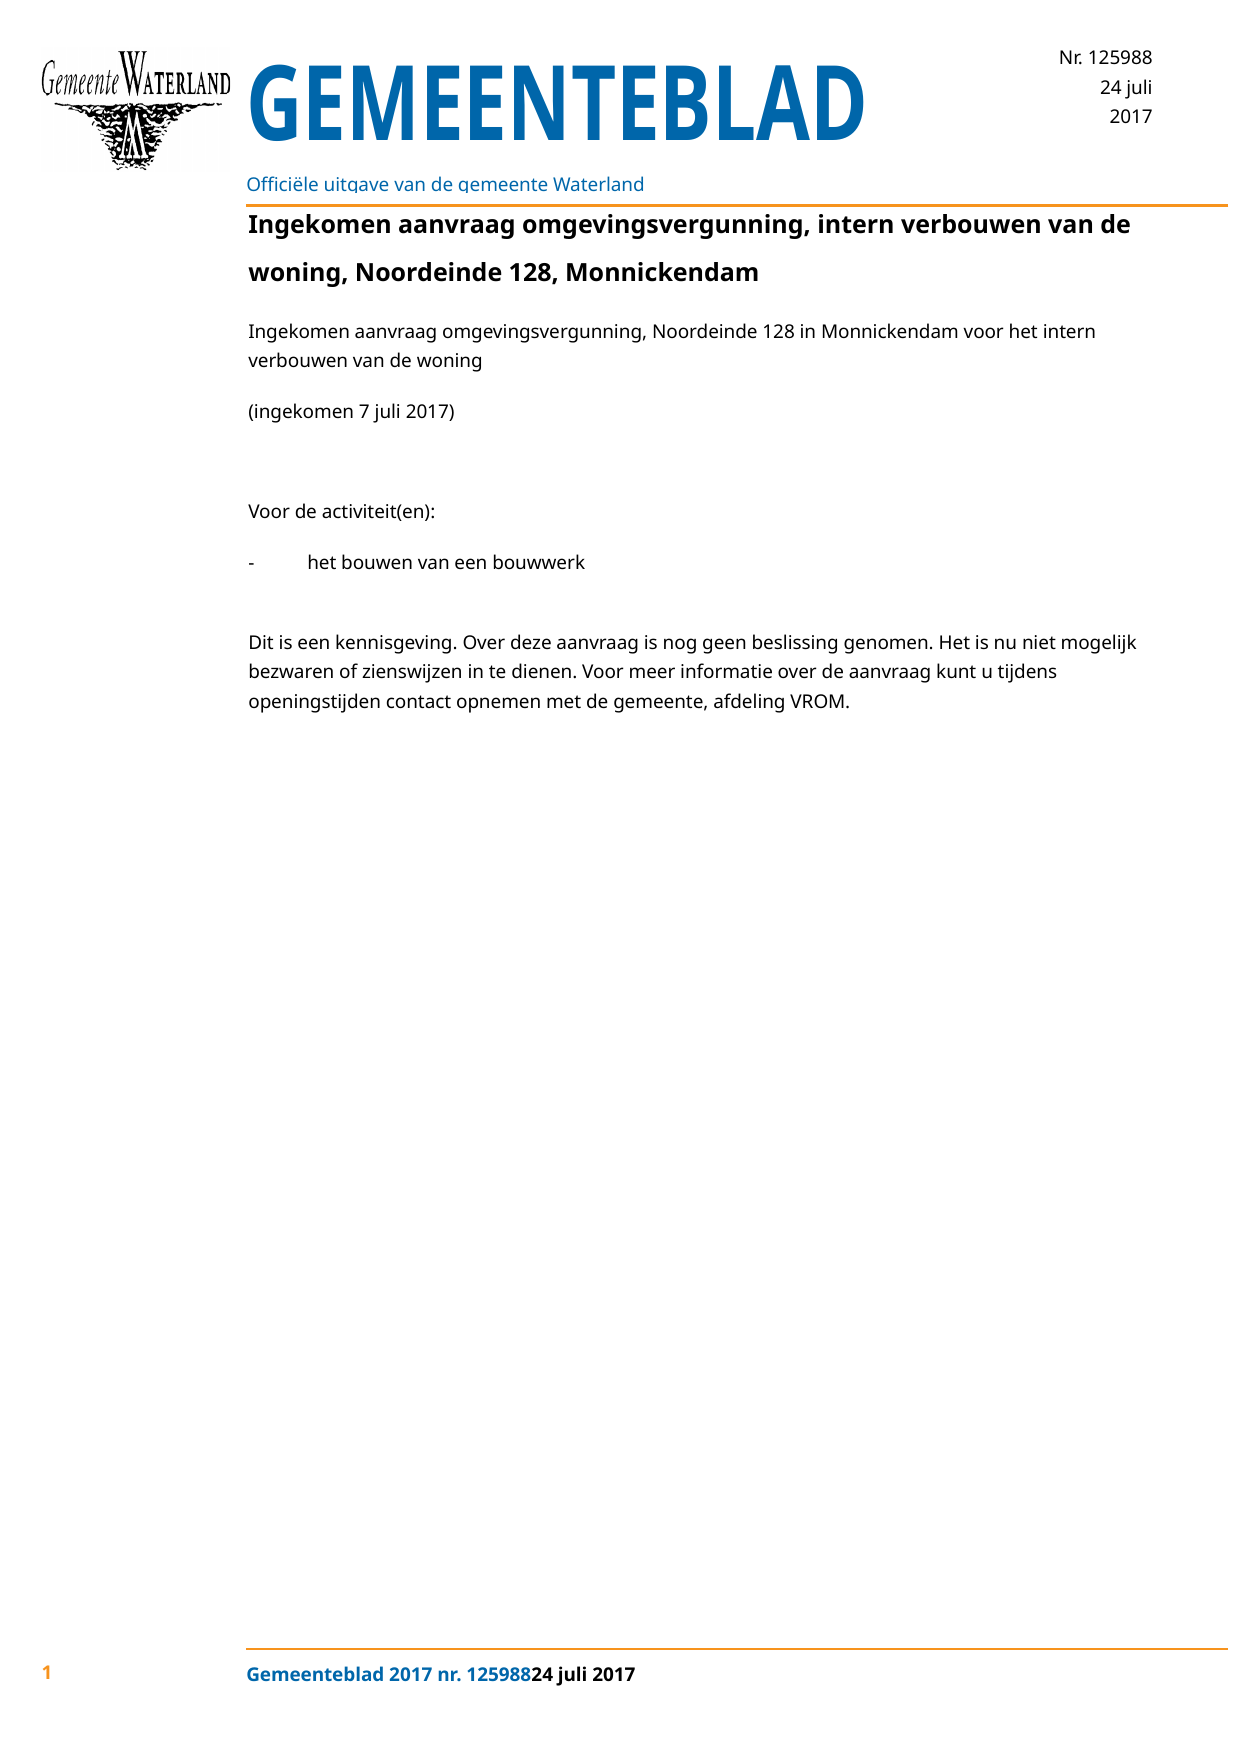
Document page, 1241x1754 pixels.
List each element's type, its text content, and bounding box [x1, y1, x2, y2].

text Ingekomen aanvraag omgevingsvergunning, Noordeinde 128 in Monnickendam voor het intern verbouwen van de woning [248, 318, 1152, 373]
text Voor de activiteit(en): [248, 499, 1152, 524]
picture [41, 47, 231, 172]
text Dit is een kennisgeving. Over deze aanvraag is nog geen beslissing genomen. Het is nu niet mogelijk bezwaren of zienswijzen in te dienen. Voor meer informatie over de aanvraag kunt u tijdens openingstijden contact opnemen met de gemeente, afdeling VROM. [248, 629, 1152, 714]
text (ingekomen 7 juli 2017) [248, 398, 1152, 424]
list het bouwen van een bouwwerk [248, 549, 1152, 575]
text Ingekomen aanvraag omgevingsvergunning, intern verbouwen van de woning, Noordeinde 128, Monnickendam [248, 207, 1152, 288]
